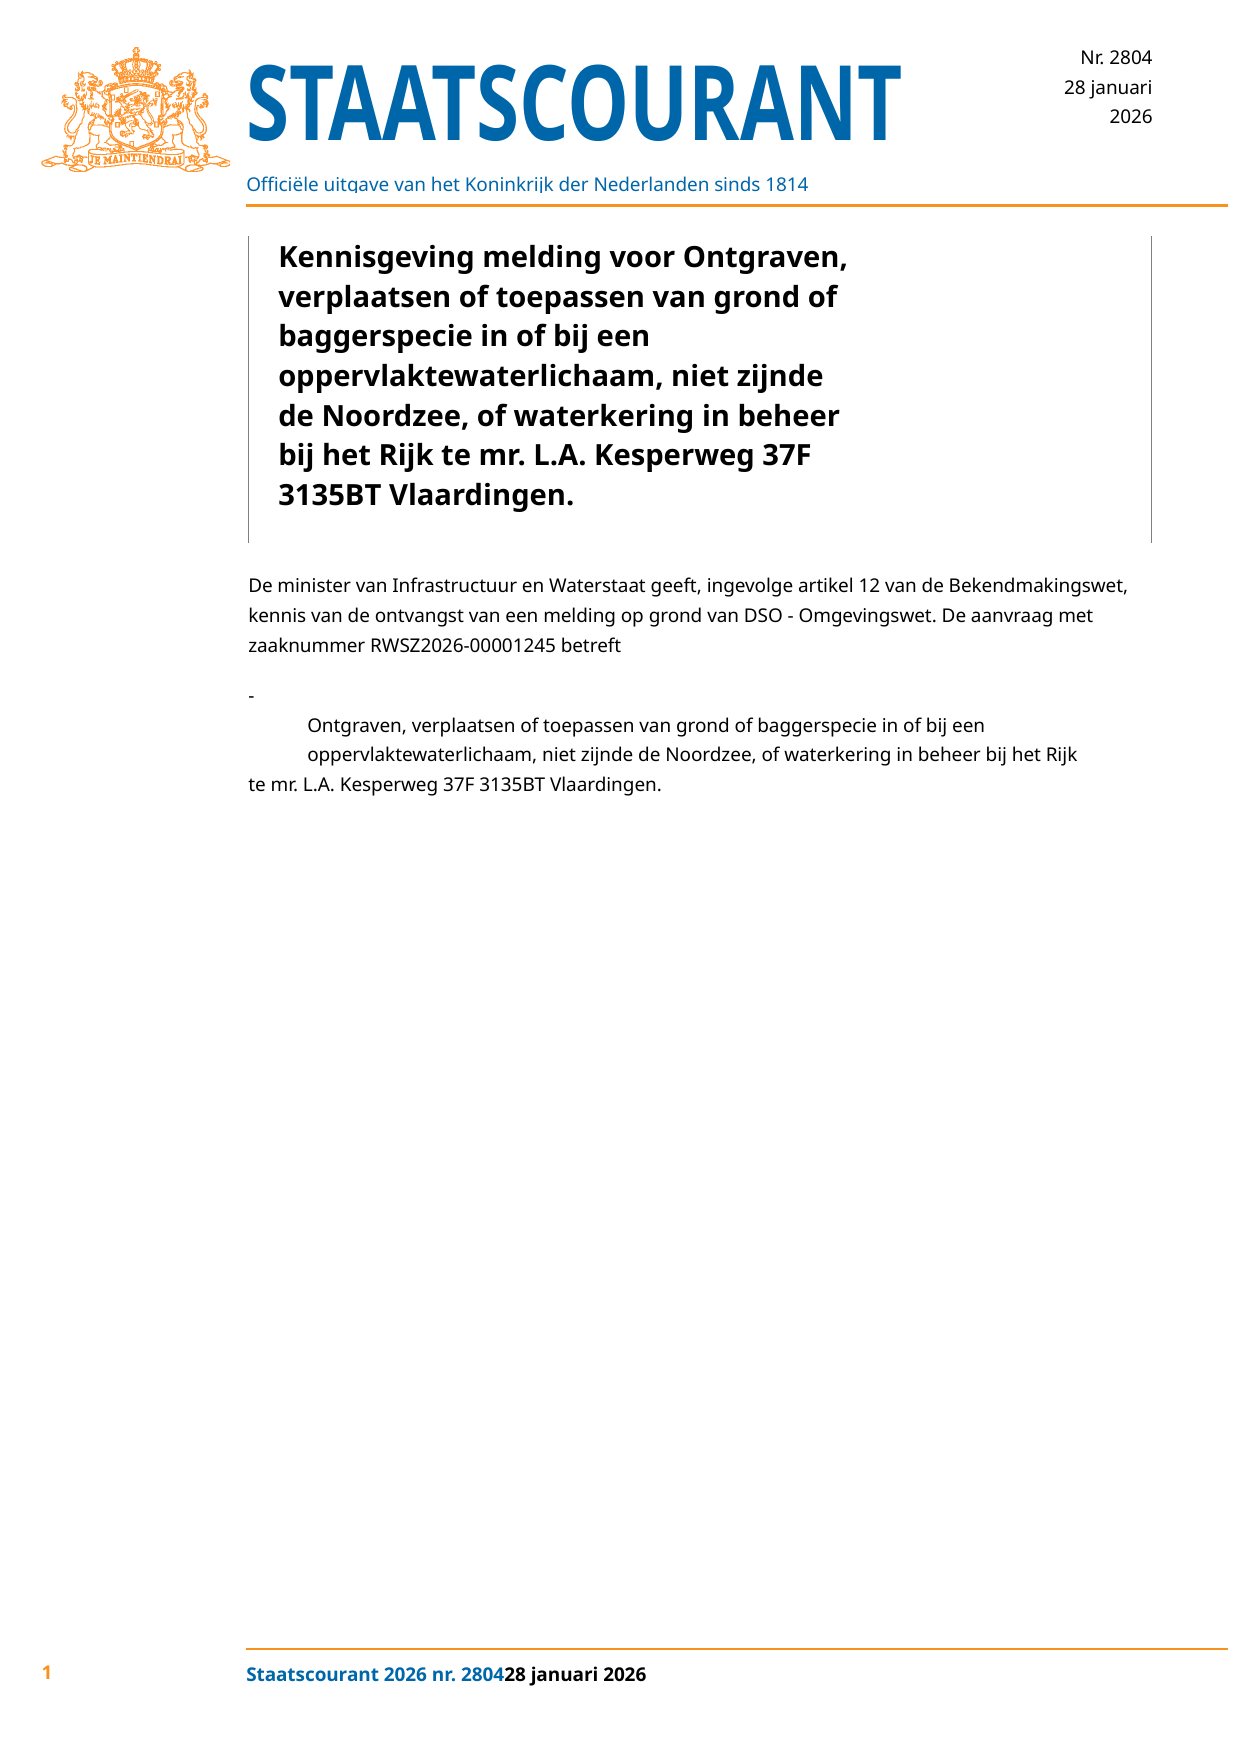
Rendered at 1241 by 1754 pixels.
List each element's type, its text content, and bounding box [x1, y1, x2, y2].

table_header Kennisgeving melding voor Ontgraven, verplaatsen of toepassen van grond of baggerspecie in of bij een oppervlaktewaterlichaam, niet zijnde de Noordzee, of waterkering in beheer bij het Rijk te mr. L.A. Kesperweg 37F 3135BT Vlaardingen. [249, 236, 850, 543]
table_header [1090, 236, 1151, 413]
text te mr. L.A. Kesperweg 37F 3135BT Vlaardingen. [248, 771, 1152, 797]
picture [912, 236, 1090, 414]
picture [41, 47, 231, 172]
list Ontgraven, verplaatsen of toepassen van grond of baggerspecie in of bij een oppervlaktewaterlichaam, niet zijnde de Noordzee, of waterkering in beheer bij het Rijk [248, 712, 1152, 767]
table_header [850, 236, 912, 413]
text De minister van Infrastructuur en Waterstaat geeft, ingevolge artikel 12 van de Bekendmakingswet, kennis van de ontvangst van een melding op grond van DSO - Omgevingswet. De aanvraag met zaaknummer RWSZ2026-00001245 betreft [248, 573, 1152, 658]
table_header [850, 414, 1151, 543]
